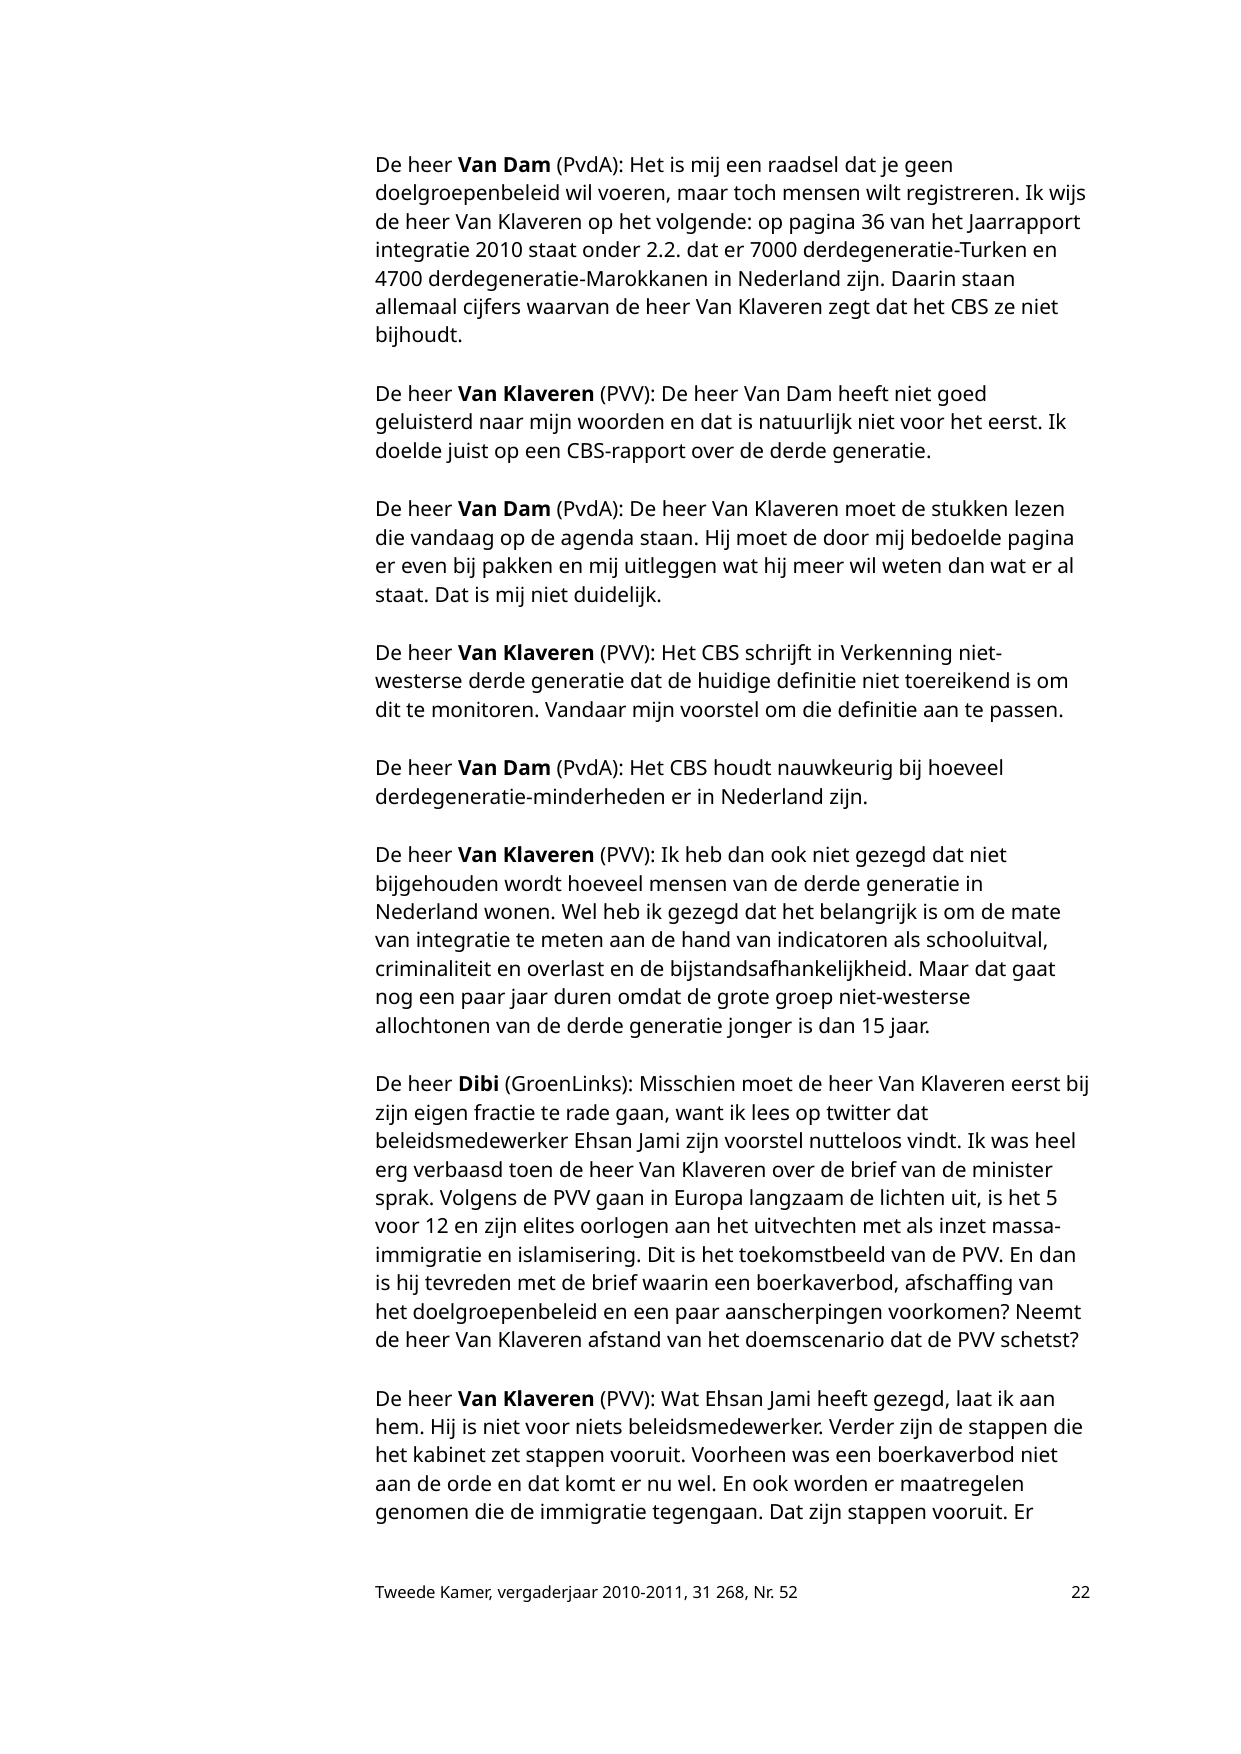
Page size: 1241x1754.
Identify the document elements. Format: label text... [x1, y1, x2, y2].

text De heer Van Dam (PvdA): Het CBS houdt nauwkeurig bij hoeveel derdegeneratie-minderheden er in Nederland zijn. [375, 753, 1090, 810]
text De heer Van Klaveren (PVV): Wat Ehsan Jami heeft gezegd, laat ik aan hem. Hij is niet voor niets beleidsmedewerker. Verder zijn de stappen die het kabinet zet stappen vooruit. Voorheen was een boerkaverbod niet aan de orde en dat komt er nu wel. En ook worden er maatregelen genomen die de immigratie tegengaan. Dat zijn stappen vooruit. Er [375, 1384, 1090, 1526]
text De heer Van Dam (PvdA): De heer Van Klaveren moet de stukken lezen die vandaag op de agenda staan. Hij moet de door mij bedoelde pagina er even bij pakken en mij uitleggen wat hij meer wil weten dan wat er al staat. Dat is mij niet duidelijk. [375, 494, 1090, 608]
text De heer Van Klaveren (PVV): De heer Van Dam heeft niet goed geluisterd naar mijn woorden en dat is natuurlijk niet voor het eerst. Ik doelde juist op een CBS-rapport over de derde generatie. [375, 379, 1090, 464]
text De heer Van Dam (PvdA): Het is mij een raadsel dat je geen doelgroepenbeleid wil voeren, maar toch mensen wilt registreren. Ik wijs de heer Van Klaveren op het volgende: op pagina 36 van het Jaarrapport integratie 2010 staat onder 2.2. dat er 7000 derdegeneratie-Turken en 4700 derdegeneratie-Marokkanen in Nederland zijn. Daarin staan allemaal cijfers waarvan de heer Van Klaveren zegt dat het CBS ze niet bijhoudt. [375, 150, 1090, 349]
text De heer Dibi (GroenLinks): Misschien moet de heer Van Klaveren eerst bij zijn eigen fractie te rade gaan, want ik lees op twitter dat beleidsmedewerker Ehsan Jami zijn voorstel nutteloos vindt. Ik was heel erg verbaasd toen de heer Van Klaveren over de brief van de minister sprak. Volgens de PVV gaan in Europa langzaam de lichten uit, is het 5 voor 12 en zijn elites oorlogen aan het uitvechten met als inzet massa-immigratie en islamisering. Dit is het toekomstbeeld van de PVV. En dan is hij tevreden met de brief waarin een boerkaverbod, afschaffing van het doelgroepenbeleid en een paar aanscherpingen voorkomen? Neemt de heer Van Klaveren afstand van het doemscenario dat de PVV schetst? [375, 1069, 1090, 1354]
text De heer Van Klaveren (PVV): Ik heb dan ook niet gezegd dat niet bijgehouden wordt hoeveel mensen van de derde generatie in Nederland wonen. Wel heb ik gezegd dat het belangrijk is om de mate van integratie te meten aan de hand van indicatoren als schooluitval, criminaliteit en overlast en de bijstandsafhankelijkheid. Maar dat gaat nog een paar jaar duren omdat de grote groep niet-westerse allochtonen van de derde generatie jonger is dan 15 jaar. [375, 840, 1090, 1039]
text De heer Van Klaveren (PVV): Het CBS schrijft in Verkenning niet-westerse derde generatie dat de huidige definitie niet toereikend is om dit te monitoren. Vandaar mijn voorstel om die definitie aan te passen. [375, 638, 1090, 723]
